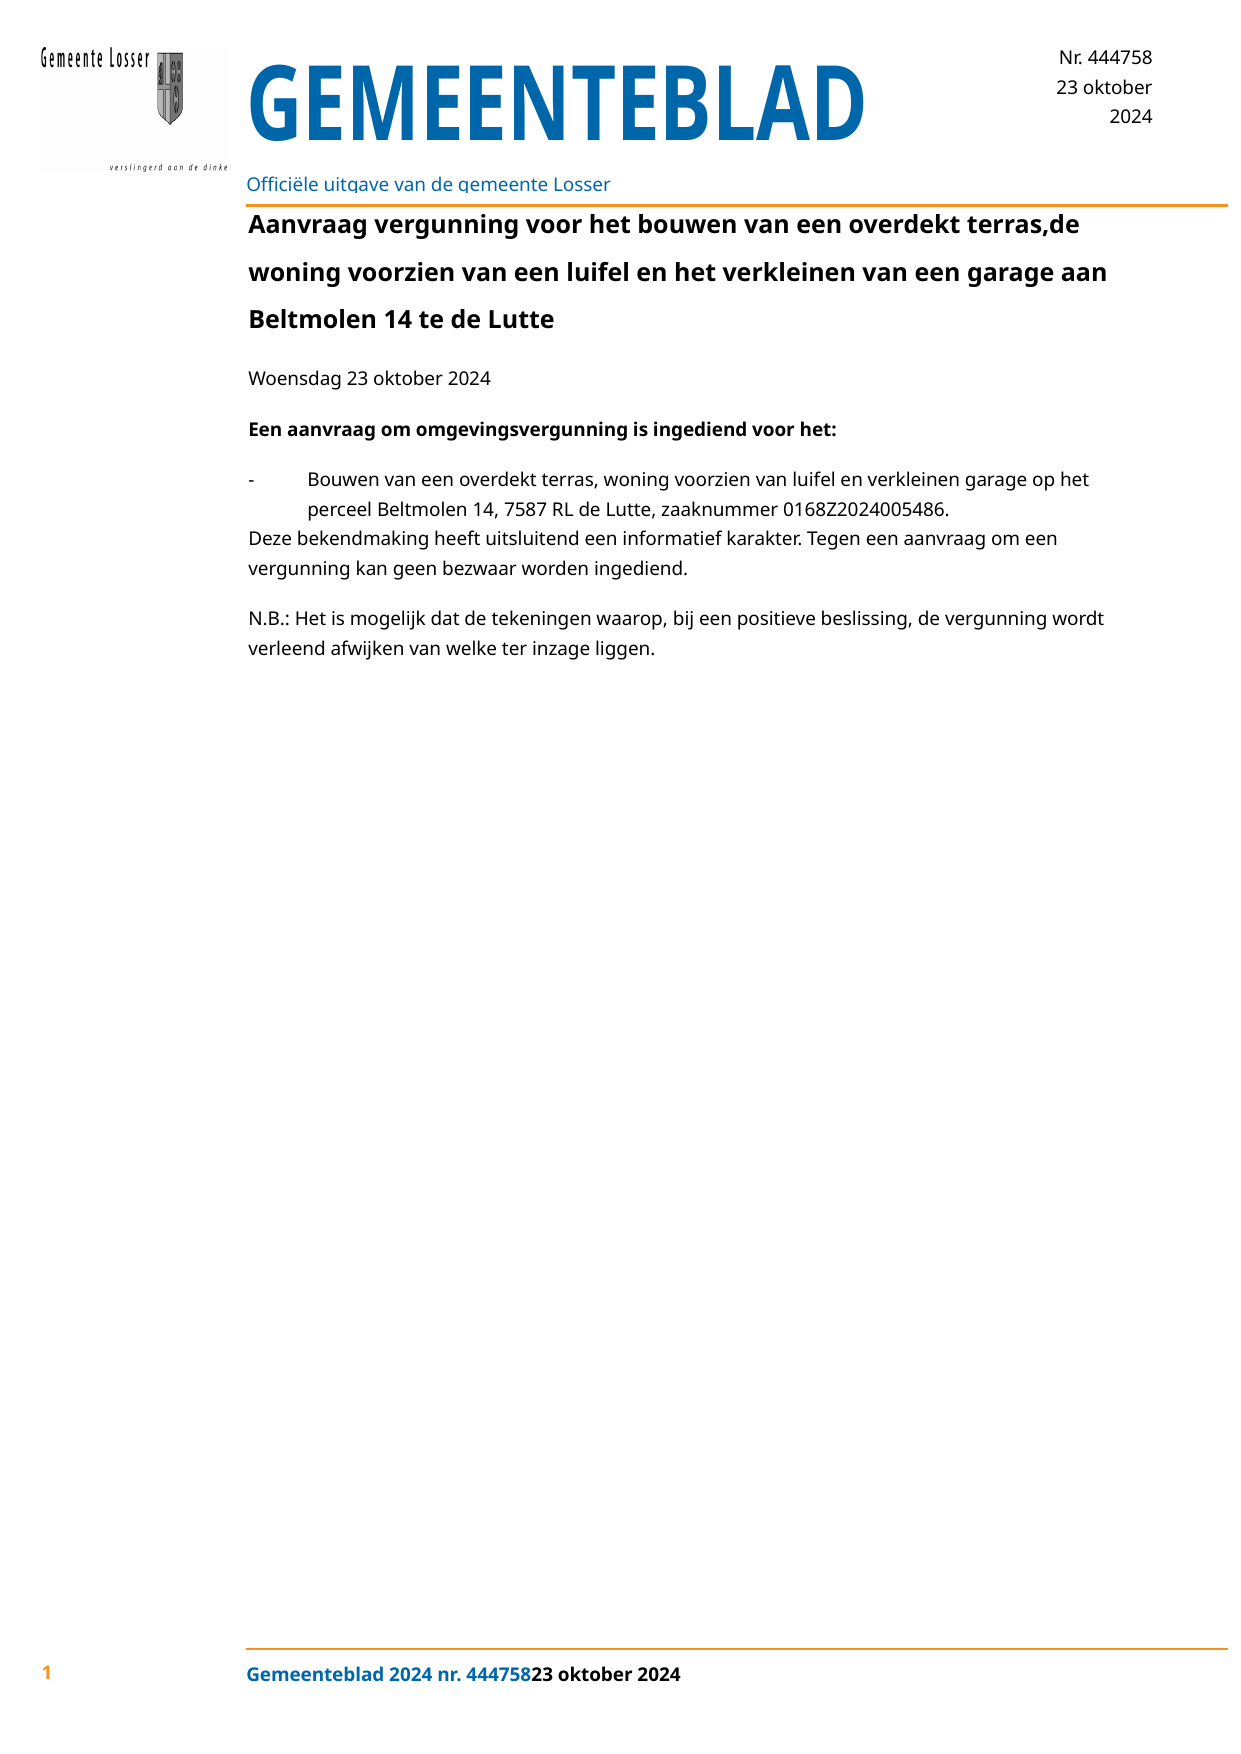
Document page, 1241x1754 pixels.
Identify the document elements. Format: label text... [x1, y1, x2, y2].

list Bouwen van een overdekt terras, woning voorzien van luifel en verkleinen garage op het perceel Beltmolen 14, 7587 RL de Lutte, zaaknummer 0168Z2024005486. [248, 466, 1152, 522]
text N.B.: Het is mogelijk dat de tekeningen waarop, bij een positieve beslissing, de vergunning wordt verleend afwijken van welke ter inzage liggen. [248, 606, 1152, 661]
text Woensdag 23 oktober 2024 [248, 366, 1152, 391]
text Een aanvraag om omgevingsvergunning is ingediend voor het: [248, 416, 1152, 442]
picture [41, 47, 231, 172]
text Aanvraag vergunning voor het bouwen van een overdekt terras,de woning voorzien van een luifel en het verkleinen van een garage aan Beltmolen 14 te de Lutte [248, 207, 1152, 336]
text Deze bekendmaking heeft uitsluitend een informatief karakter. Tegen een aanvraag om een vergunning kan geen bezwaar worden ingediend. [248, 526, 1152, 581]
